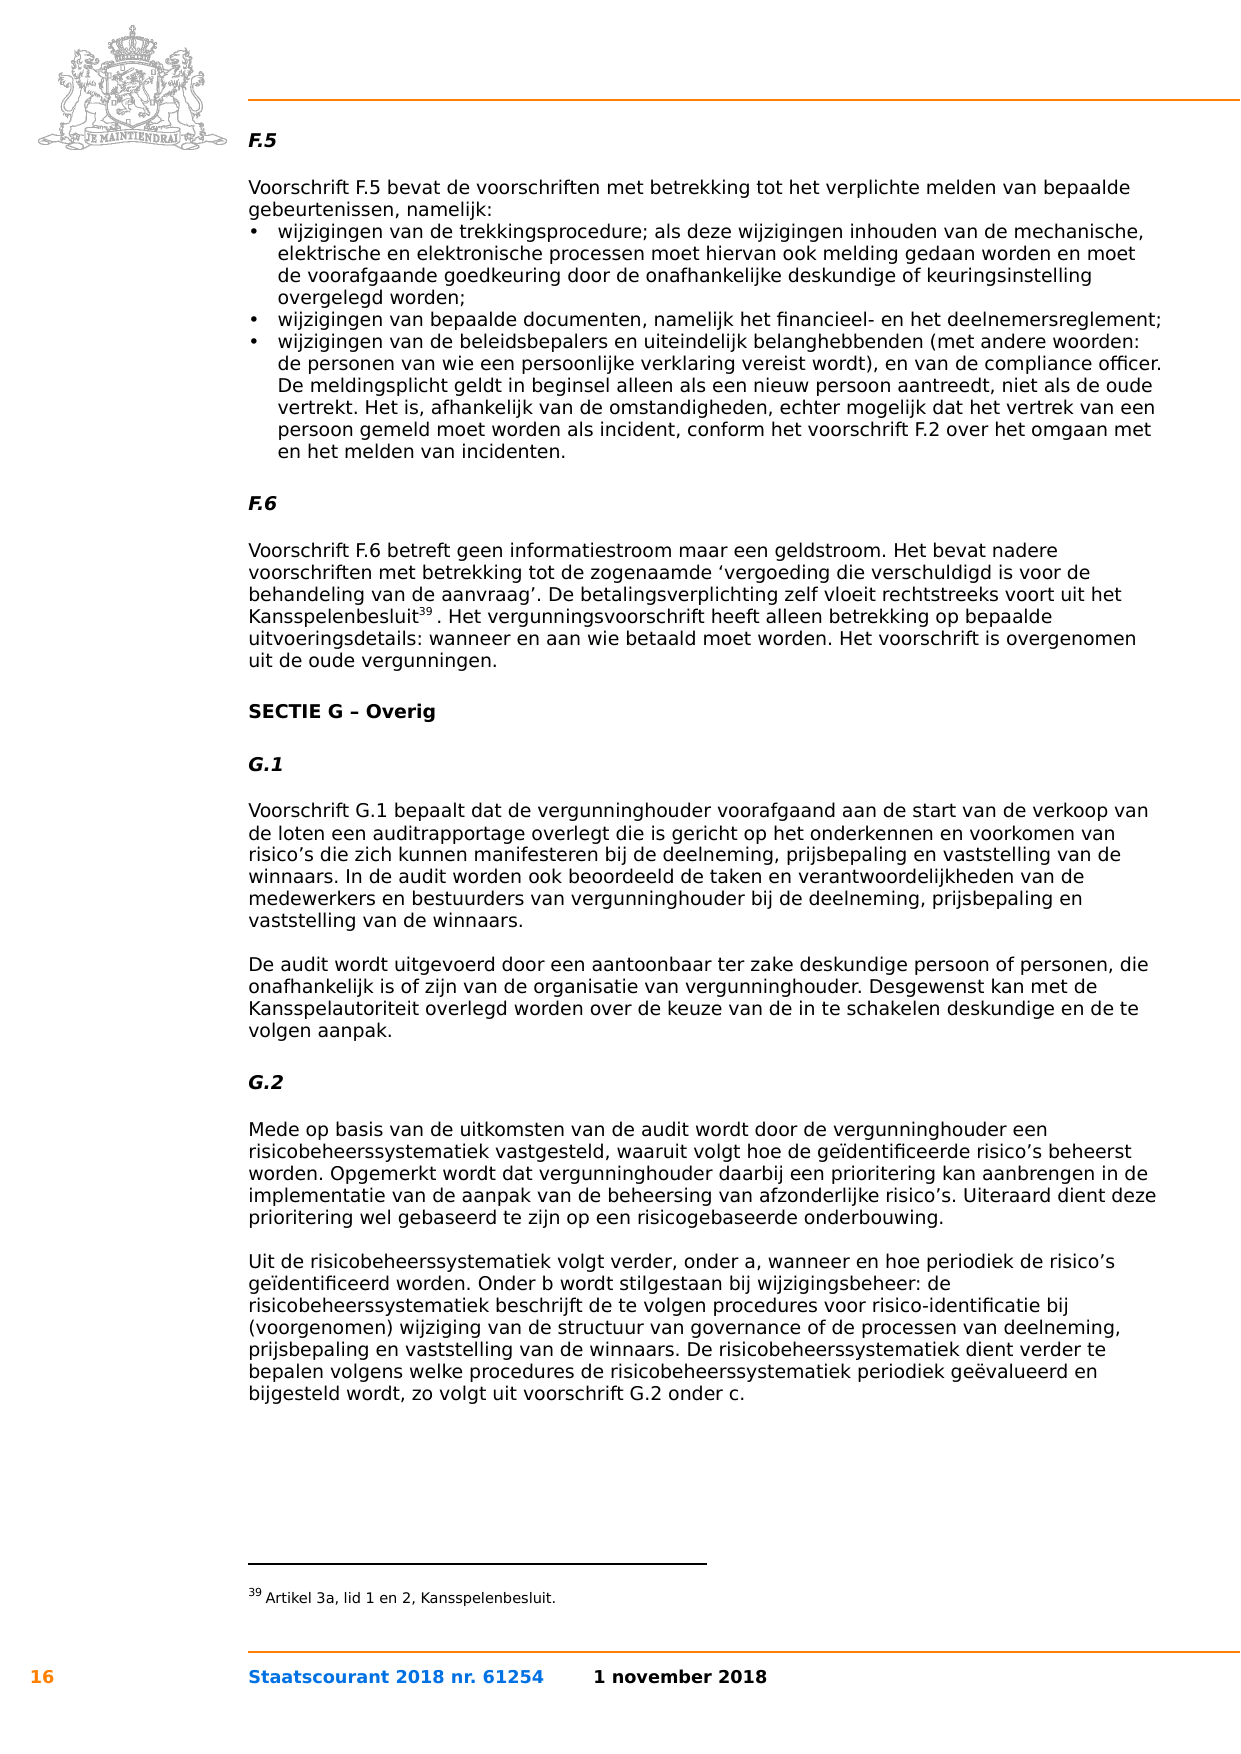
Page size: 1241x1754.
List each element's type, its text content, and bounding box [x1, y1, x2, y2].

text De audit wordt uitgevoerd door een aantoonbaar ter zake deskundige persoon of personen, die onafhankelijk is of zijn van de organisatie van vergunninghouder. Desgewenst kan met de Kansspelautoriteit overlegd worden over de keuze van de in te schakelen deskundige en de te volgen aanpak. [248, 954, 1163, 1042]
text Artikel 3a, lid 1 en 2, Kansspelenbesluit. [248, 1586, 1163, 1608]
subtitle G.2 [248, 1072, 1163, 1094]
subtitle F.5 [248, 130, 1163, 152]
text • wijzigingen van bepaalde documenten, namelijk het financieel- en het deelnemersreglement; [248, 309, 1163, 331]
subtitle SECTIE G – Overig [248, 701, 1163, 723]
text • wijzigingen van de trekkingsprocedure; als deze wijzigingen inhouden van de mechanische, elektrische en elektronische processen moet hiervan ook melding gedaan worden en moet de voorafgaande goedkeuring door de onafhankelijke deskundige of keuringsinstelling overgelegd worden; [248, 221, 1163, 309]
text Mede op basis van de uitkomsten van de audit wordt door de vergunninghouder een risicobeheerssystematiek vastgesteld, waaruit volgt hoe de geïdentificeerde risico’s beheerst worden. Opgemerkt wordt dat vergunninghouder daarbij een prioritering kan aanbrengen in de implementatie van de aanpak van de beheersing van afzonderlijke risico’s. Uiteraard dient deze prioritering wel gebaseerd te zijn op een risicogebaseerde onderbouwing. [248, 1119, 1163, 1229]
picture [38, 25, 227, 150]
text Voorschrift F.5 bevat de voorschriften met betrekking tot het verplichte melden van bepaalde gebeurtenissen, namelijk: [248, 177, 1163, 221]
text Voorschrift G.1 bepaalt dat de vergunninghouder voorafgaand aan de start van de verkoop van de loten een auditrapportage overlegt die is gericht op het onderkennen en voorkomen van risico’s die zich kunnen manifesteren bij de deelneming, prijsbepaling en vaststelling van de winnaars. In de audit worden ook beoordeeld de taken en verantwoordelijkheden van de medewerkers en bestuurders van vergunninghouder bij de deelneming, prijsbepaling en vaststelling van de winnaars. [248, 800, 1163, 932]
text Uit de risicobeheerssystematiek volgt verder, onder a, wanneer en hoe periodiek de risico’s geïdentificeerd worden. Onder b wordt stilgestaan bij wijzigingsbeheer: de risicobeheerssystematiek beschrijft de te volgen procedures voor risico-identificatie bij (voorgenomen) wijziging van de structuur van governance of de processen van deelneming, prijsbepaling en vaststelling van de winnaars. De risicobeheerssystematiek dient verder te bepalen volgens welke procedures de risicobeheerssystematiek periodiek geëvalueerd en bijgesteld wordt, zo volgt uit voorschrift G.2 onder c. [248, 1251, 1163, 1405]
subtitle G.1 [248, 753, 1163, 775]
text Voorschrift F.6 betreft geen informatiestroom maar een geldstroom. Het bevat nadere voorschriften met betrekking tot de zogenaamde ‘vergoeding die verschuldigd is voor de behandeling van de aanvraag’. De betalingsverplichting zelf vloeit rechtstreeks voort uit het Kansspelenbesluit. Het vergunningsvoorschrift heeft alleen betrekking op bepaalde uitvoeringsdetails: wanneer en aan wie betaald moet worden. Het voorschrift is overgenomen uit de oude vergunningen. [248, 539, 1163, 671]
subtitle F.6 [248, 493, 1163, 514]
text • wijzigingen van de beleidsbepalers en uiteindelijk belanghebbenden (met andere woorden: de personen van wie een persoonlijke verklaring vereist wordt), en van de compliance officer. De meldingsplicht geldt in beginsel alleen als een nieuw persoon aantreedt, niet als de oude vertrekt. Het is, afhankelijk van de omstandigheden, echter mogelijk dat het vertrek van een persoon gemeld moet worden als incident, conform het voorschrift F.2 over het omgaan met en het melden van incidenten. [248, 331, 1163, 463]
